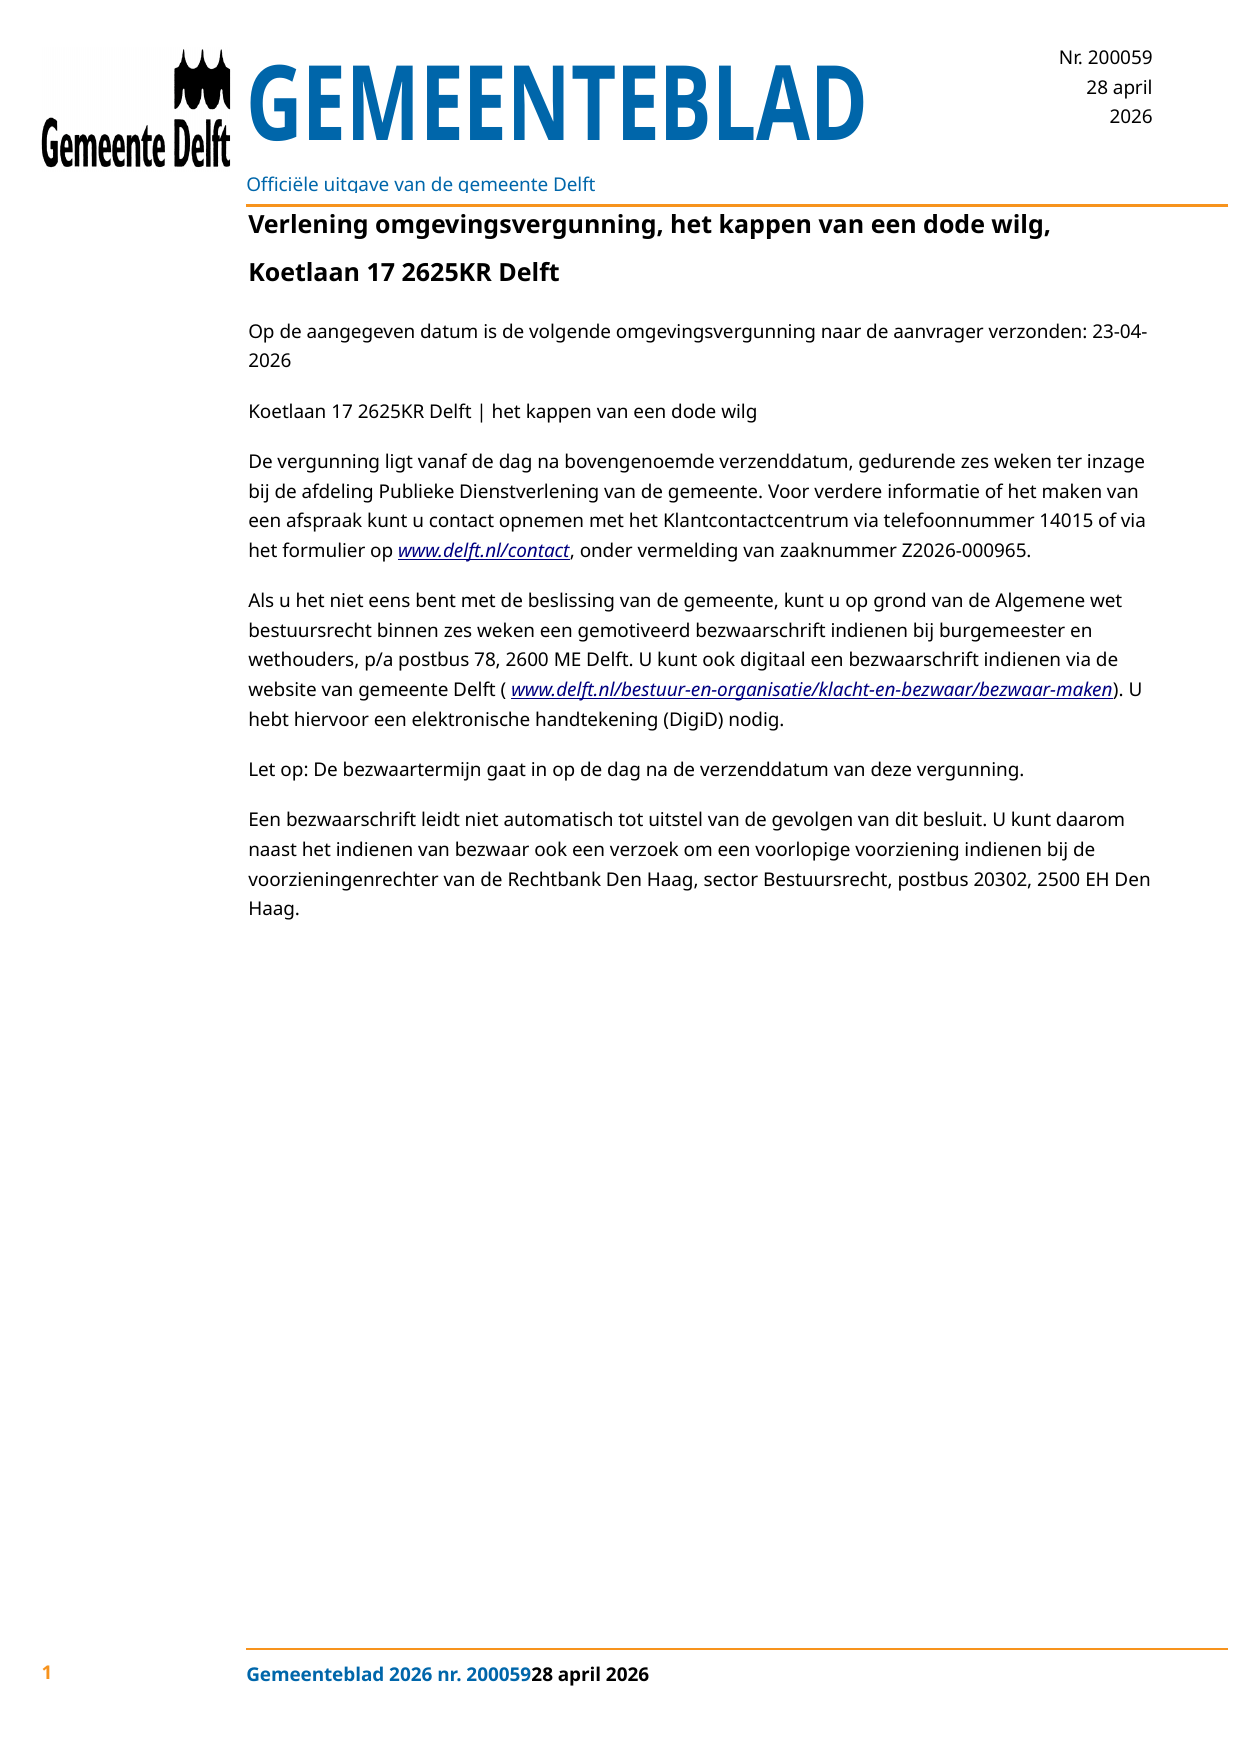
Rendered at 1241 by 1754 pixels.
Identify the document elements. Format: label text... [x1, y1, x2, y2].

picture [41, 47, 231, 172]
text Koetlaan 17 2625KR Delft | het kappen van een dode wilg [248, 398, 1152, 424]
text Let op: De bezwaartermijn gaat in op de dag na de verzenddatum van deze vergunning. [248, 756, 1152, 782]
text Op de aangegeven datum is de volgende omgevingsvergunning naar de aanvrager verzonden: 23-04-2026 [248, 318, 1152, 373]
text Als u het niet eens bent met de beslissing van de gemeente, kunt u op grond van de Algemene wet bestuursrecht binnen zes weken een gemotiveerd bezwaarschrift indienen bij burgemeester en wethouders, p/a postbus 78, 2600 ME Delft. U kunt ook digitaal een bezwaarschrift indienen via de website van gemeente Delft ( www.delft.nl/bestuur-en-organisatie/klacht-en-bezwaar/bezwaar-maken). U hebt hiervoor een elektronische handtekening (DigiD) nodig. [248, 587, 1152, 732]
text Verlening omgevingsvergunning, het kappen van een dode wilg, Koetlaan 17 2625KR Delft [248, 207, 1152, 288]
text De vergunning ligt vanaf de dag na bovengenoemde verzenddatum, gedurende zes weken ter inzage bij de afdeling Publieke Dienstverlening van de gemeente. Voor verdere informatie of het maken van een afspraak kunt u contact opnemen met het Klantcontactcentrum via telefoonnummer 14015 of via het formulier op www.delft.nl/contact, onder vermelding van zaaknummer Z2026-000965. [248, 448, 1152, 563]
text Een bezwaarschrift leidt niet automatisch tot uitstel van de gevolgen van dit besluit. U kunt daarom naast het indienen van bezwaar ook een verzoek om een voorlopige voorziening indienen bij de voorzieningenrechter van de Rechtbank Den Haag, sector Bestuursrecht, postbus 20302, 2500 EH Den Haag. [248, 807, 1152, 921]
